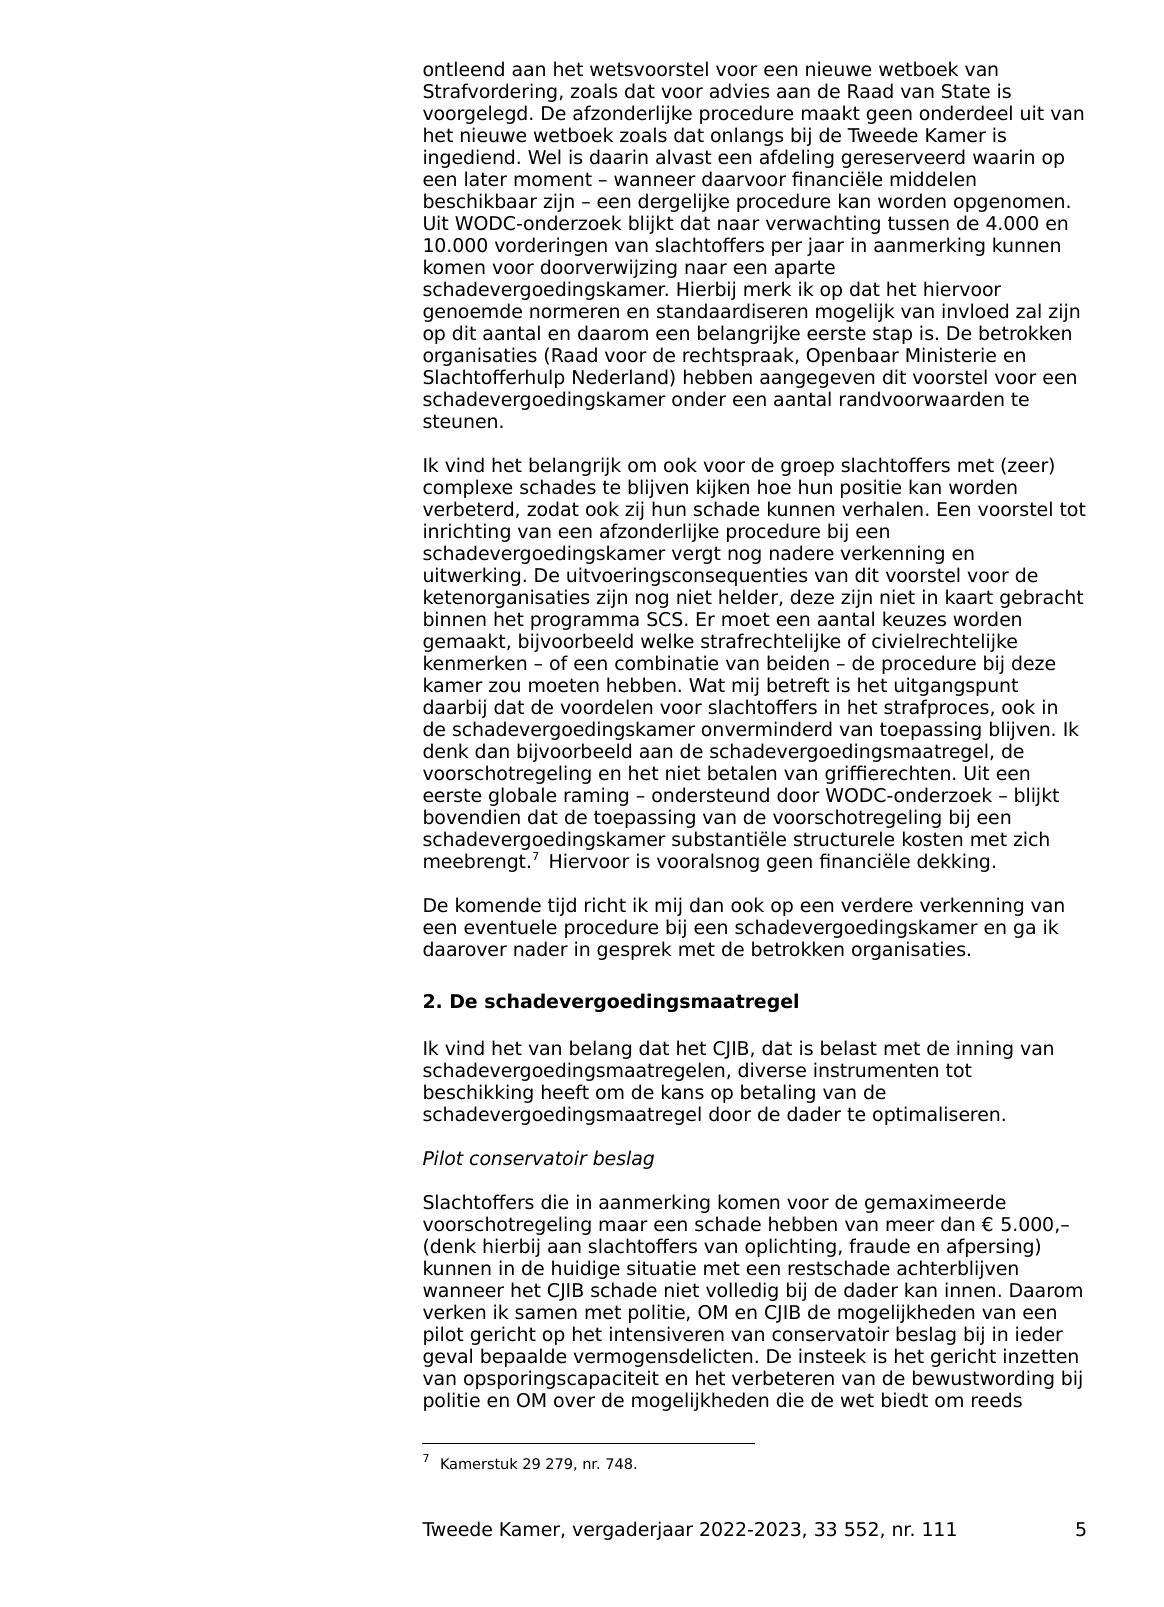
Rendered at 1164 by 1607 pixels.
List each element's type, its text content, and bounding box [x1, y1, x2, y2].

text Ik vind het belangrijk om ook voor de groep slachtoffers met (zeer) complexe schades te blijven kijken hoe hun positie kan worden verbeterd, zodat ook zij hun schade kunnen verhalen. Een voorstel tot inrichting van een afzonderlijke procedure bij een schadevergoedingskamer vergt nog nadere verkenning en uitwerking. De uitvoeringsconsequenties van dit voorstel voor de ketenorganisaties zijn nog niet helder, deze zijn niet in kaart gebracht binnen het programma SCS. Er moet een aantal keuzes worden gemaakt, bijvoorbeeld welke strafrechtelijke of civielrechtelijke kenmerken – of een combinatie van beiden – de procedure bij deze kamer zou moeten hebben. Wat mij betreft is het uitgangspunt daarbij dat de voordelen voor slachtoffers in het strafproces, ook in de schadevergoedingskamer onverminderd van toepassing blijven. Ik denk dan bijvoorbeeld aan de schadevergoedingsmaatregel, de voorschotregeling en het niet betalen van griffierechten. Uit een eerste globale raming – ondersteund door WODC-onderzoek – blijkt bovendien dat de toepassing van de voorschotregeling bij een schadevergoedingskamer substantiële structurele kosten met zich meebrengt. Hiervoor is vooralsnog geen financiële dekking. [422, 455, 1087, 872]
text De komende tijd richt ik mij dan ook op een verdere verkenning van een eventuele procedure bij een schadevergoedingskamer en ga ik daarover nader in gesprek met de betrokken organisaties. [422, 895, 1087, 961]
text Kamerstuk 29 279, nr. 748. [422, 1452, 1087, 1474]
text Ik vind het van belang dat het CJIB, dat is belast met de inning van schadevergoedingsmaatregelen, diverse instrumenten tot beschikking heeft om de kans op betaling van de schadevergoedingsmaatregel door de dader te optimaliseren. [422, 1038, 1087, 1126]
subtitle Pilot conservatoir beslag [422, 1148, 1087, 1170]
text ontleend aan het wetsvoorstel voor een nieuwe wetboek van Strafvordering, zoals dat voor advies aan de Raad van State is voorgelegd. De afzonderlijke procedure maakt geen onderdeel uit van het nieuwe wetboek zoals dat onlangs bij de Tweede Kamer is ingediend. Wel is daarin alvast een afdeling gereserveerd waarin op een later moment – wanneer daarvoor financiële middelen beschikbaar zijn – een dergelijke procedure kan worden opgenomen. Uit WODC-onderzoek blijkt dat naar verwachting tussen de 4.000 en 10.000 vorderingen van slachtoffers per jaar in aanmerking kunnen komen voor doorverwijzing naar een aparte schadevergoedingskamer. Hierbij merk ik op dat het hiervoor genoemde normeren en standaardiseren mogelijk van invloed zal zijn op dit aantal en daarom een belangrijke eerste stap is. De betrokken organisaties (Raad voor de rechtspraak, Openbaar Ministerie en Slachtofferhulp Nederland) hebben aangegeven dit voorstel voor een schadevergoedingskamer onder een aantal randvoorwaarden te steunen. [422, 59, 1087, 433]
subtitle 2. De schadevergoedingsmaatregel [422, 991, 1087, 1013]
text Slachtoffers die in aanmerking komen voor de gemaximeerde voorschotregeling maar een schade hebben van meer dan € 5.000,– (denk hierbij aan slachtoffers van oplichting, fraude en afpersing) kunnen in de huidige situatie met een restschade achterblijven wanneer het CJIB schade niet volledig bij de dader kan innen. Daarom verken ik samen met politie, OM en CJIB de mogelijkheden van een pilot gericht op het intensiveren van conservatoir beslag bij in ieder geval bepaalde vermogensdelicten. De insteek is het gericht inzetten van opsporingscapaciteit en het verbeteren van de bewustwording bij politie en OM over de mogelijkheden die de wet biedt om reeds [422, 1192, 1087, 1412]
